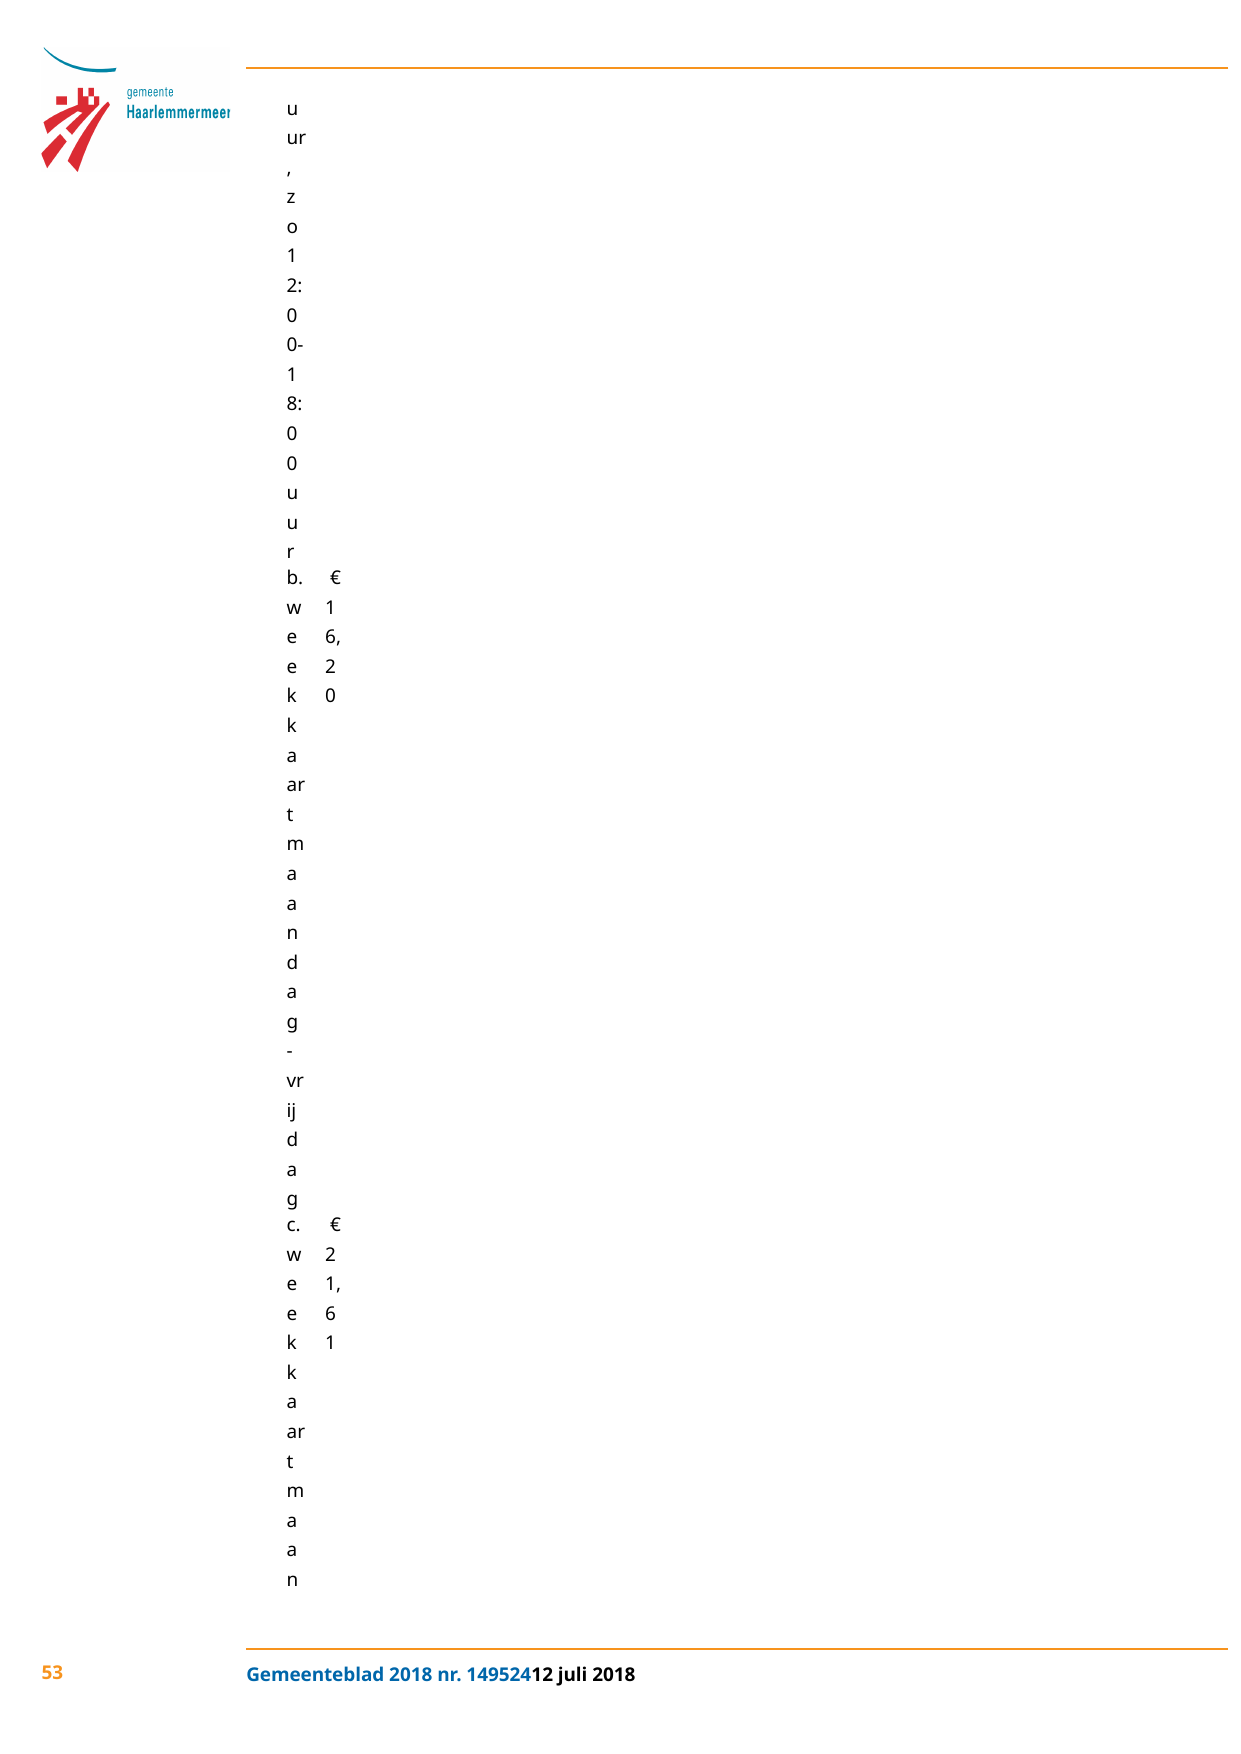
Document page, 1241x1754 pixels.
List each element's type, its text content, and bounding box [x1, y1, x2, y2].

table_cell [306, 1211, 325, 1592]
table_cell [248, 95, 267, 564]
picture [41, 47, 231, 172]
table_cell [267, 564, 286, 1211]
table_cell b. weekkaart maandag - vrijdag [286, 564, 306, 1211]
table_cell [306, 564, 325, 1211]
table_cell € 16,20 [325, 564, 344, 1211]
table_cell [248, 1211, 267, 1592]
table_cell [344, 95, 363, 564]
table_cell uur, zo 12:00-18:00 uur [286, 95, 306, 564]
table_cell c. weekkaart maan [286, 1211, 306, 1592]
table_cell [267, 95, 286, 564]
table_cell € 21,61 [325, 1211, 344, 1592]
table_cell [306, 95, 325, 564]
table_cell [325, 95, 344, 564]
table_cell [267, 1211, 286, 1592]
table_cell [248, 564, 267, 1211]
